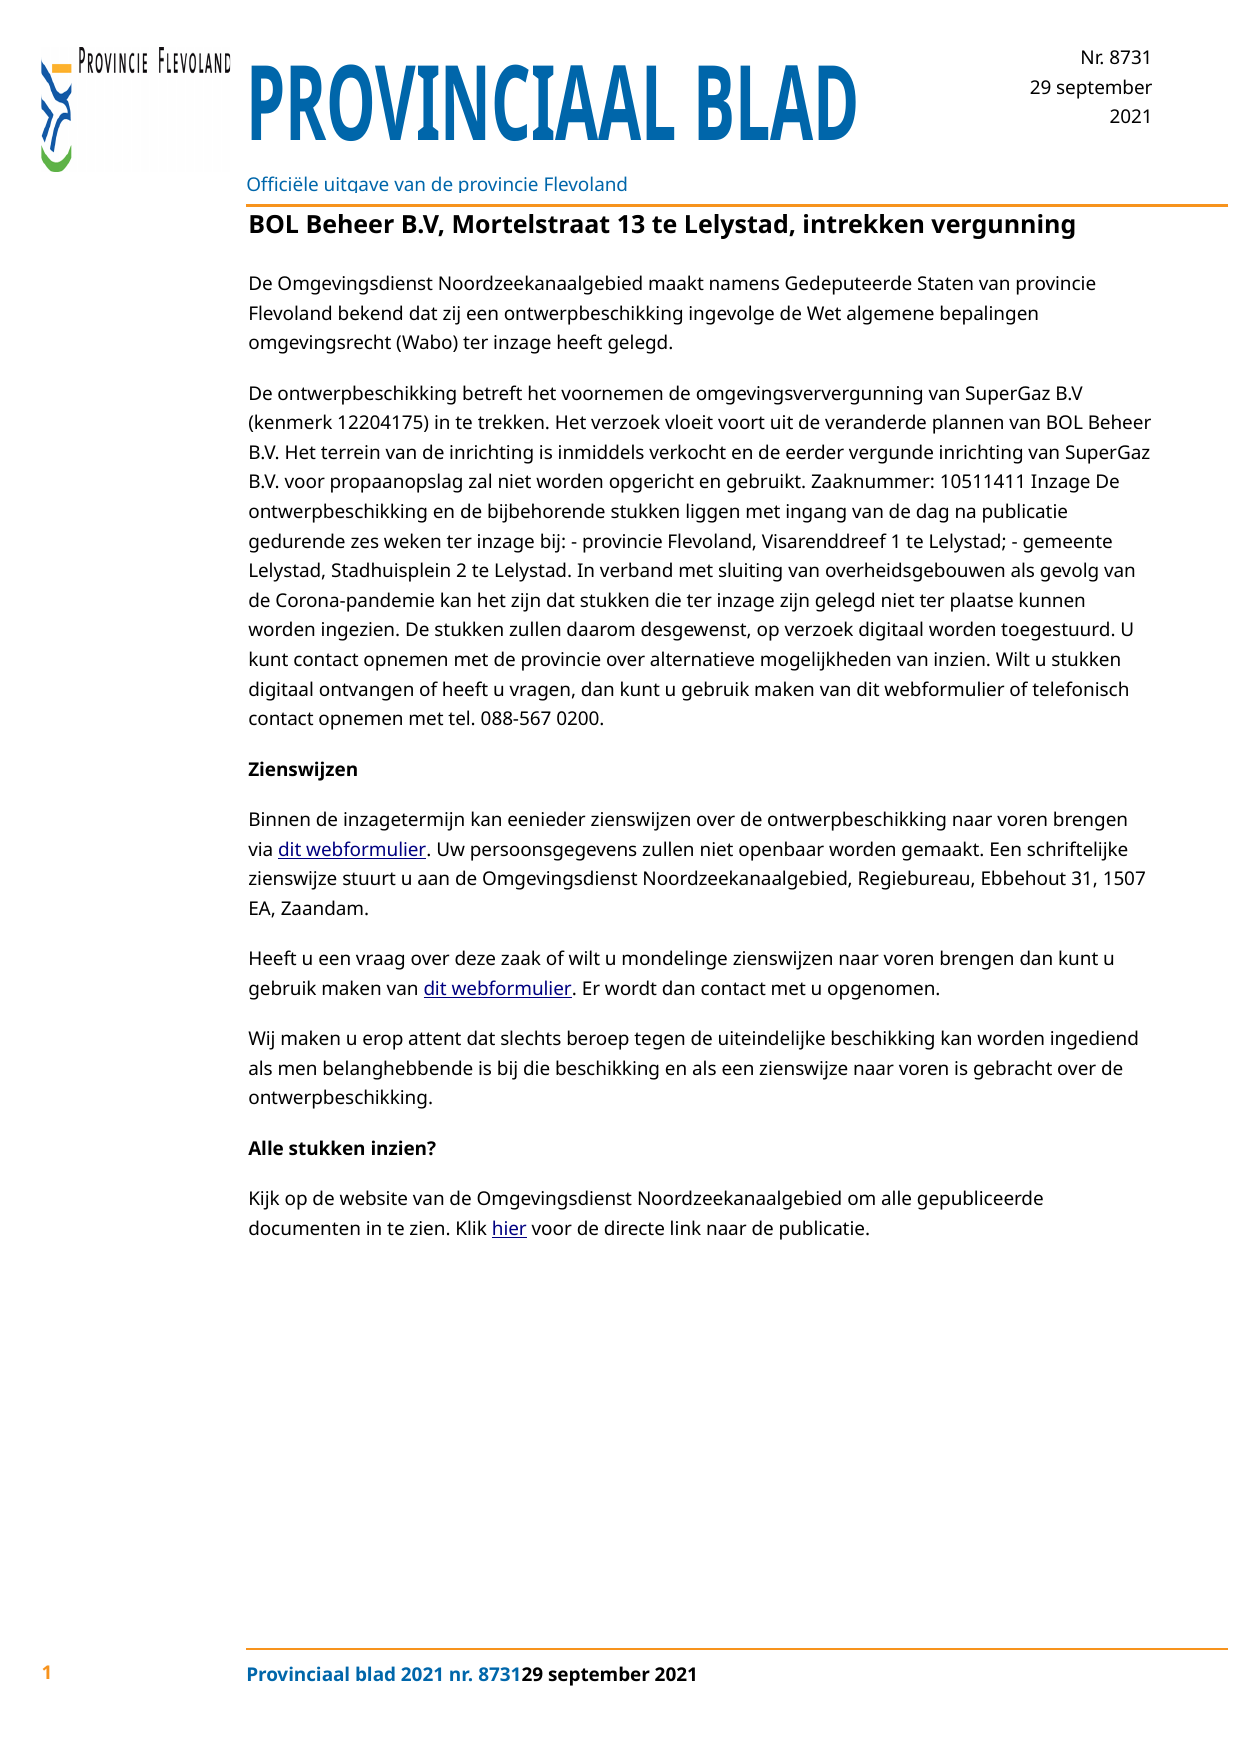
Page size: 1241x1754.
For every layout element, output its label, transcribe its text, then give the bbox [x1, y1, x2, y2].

text De ontwerpbeschikking betreft het voornemen de omgevingsververgunning van SuperGaz B.V (kenmerk 12204175) in te trekken. Het verzoek vloeit voort uit de veranderde plannen van BOL Beheer B.V. Het terrein van de inrichting is inmiddels verkocht en de eerder vergunde inrichting van SuperGaz B.V. voor propaanopslag zal niet worden opgericht en gebruikt. Zaaknummer: 10511411 Inzage De ontwerpbeschikking en de bijbehorende stukken liggen met ingang van de dag na publicatie gedurende zes weken ter inzage bij: - provincie Flevoland, Visarenddreef 1 te Lelystad; - gemeente Lelystad, Stadhuisplein 2 te Lelystad. In verband met sluiting van overheidsgebouwen als gevolg van de Corona-pandemie kan het zijn dat stukken die ter inzage zijn gelegd niet ter plaatse kunnen worden ingezien. De stukken zullen daarom desgewenst, op verzoek digitaal worden toegestuurd. U kunt contact opnemen met de provincie over alternatieve mogelijkheden van inzien. Wilt u stukken digitaal ontvangen of heeft u vragen, dan kunt u gebruik maken van dit webformulier of telefonisch contact opnemen met tel. 088-567 0200. [248, 380, 1152, 731]
text Binnen de inzagetermijn kan eenieder zienswijzen over de ontwerpbeschikking naar voren brengen via dit webformulier. Uw persoonsgegevens zullen niet openbaar worden gemaakt. Een schriftelijke zienswijze stuurt u aan de Omgevingsdienst Noordzeekanaalgebied, Regiebureau, Ebbehout 31, 1507 EA, Zaandam. [248, 806, 1152, 921]
text Heeft u een vraag over deze zaak of wilt u mondelinge zienswijzen naar voren brengen dan kunt u gebruik maken van dit webformulier. Er wordt dan contact met u opgenomen. [248, 945, 1152, 1001]
text De Omgevingsdienst Noordzeekanaalgebied maakt namens Gedeputeerde Staten van provincie Flevoland bekend dat zij een ontwerpbeschikking ingevolge de Wet algemene bepalingen omgevingsrecht (Wabo) ter inzage heeft gelegd. [248, 270, 1152, 355]
picture [41, 47, 231, 172]
text Alle stukken inzien? [248, 1135, 1152, 1161]
text BOL Beheer B.V, Mortelstraat 13 te Lelystad, intrekken vergunning [248, 207, 1152, 241]
text Kijk op de website van de Omgevingsdienst Noordzeekanaalgebied om alle gepubliceerde documenten in te zien. Klik hier voor de directe link naar de publicatie. [248, 1185, 1152, 1241]
text Zienswijzen [248, 756, 1152, 781]
text Wij maken u erop attent dat slechts beroep tegen de uiteindelijke beschikking kan worden ingediend als men belanghebbende is bij die beschikking en als een zienswijze naar voren is gebracht over de ontwerpbeschikking. [248, 1025, 1152, 1110]
